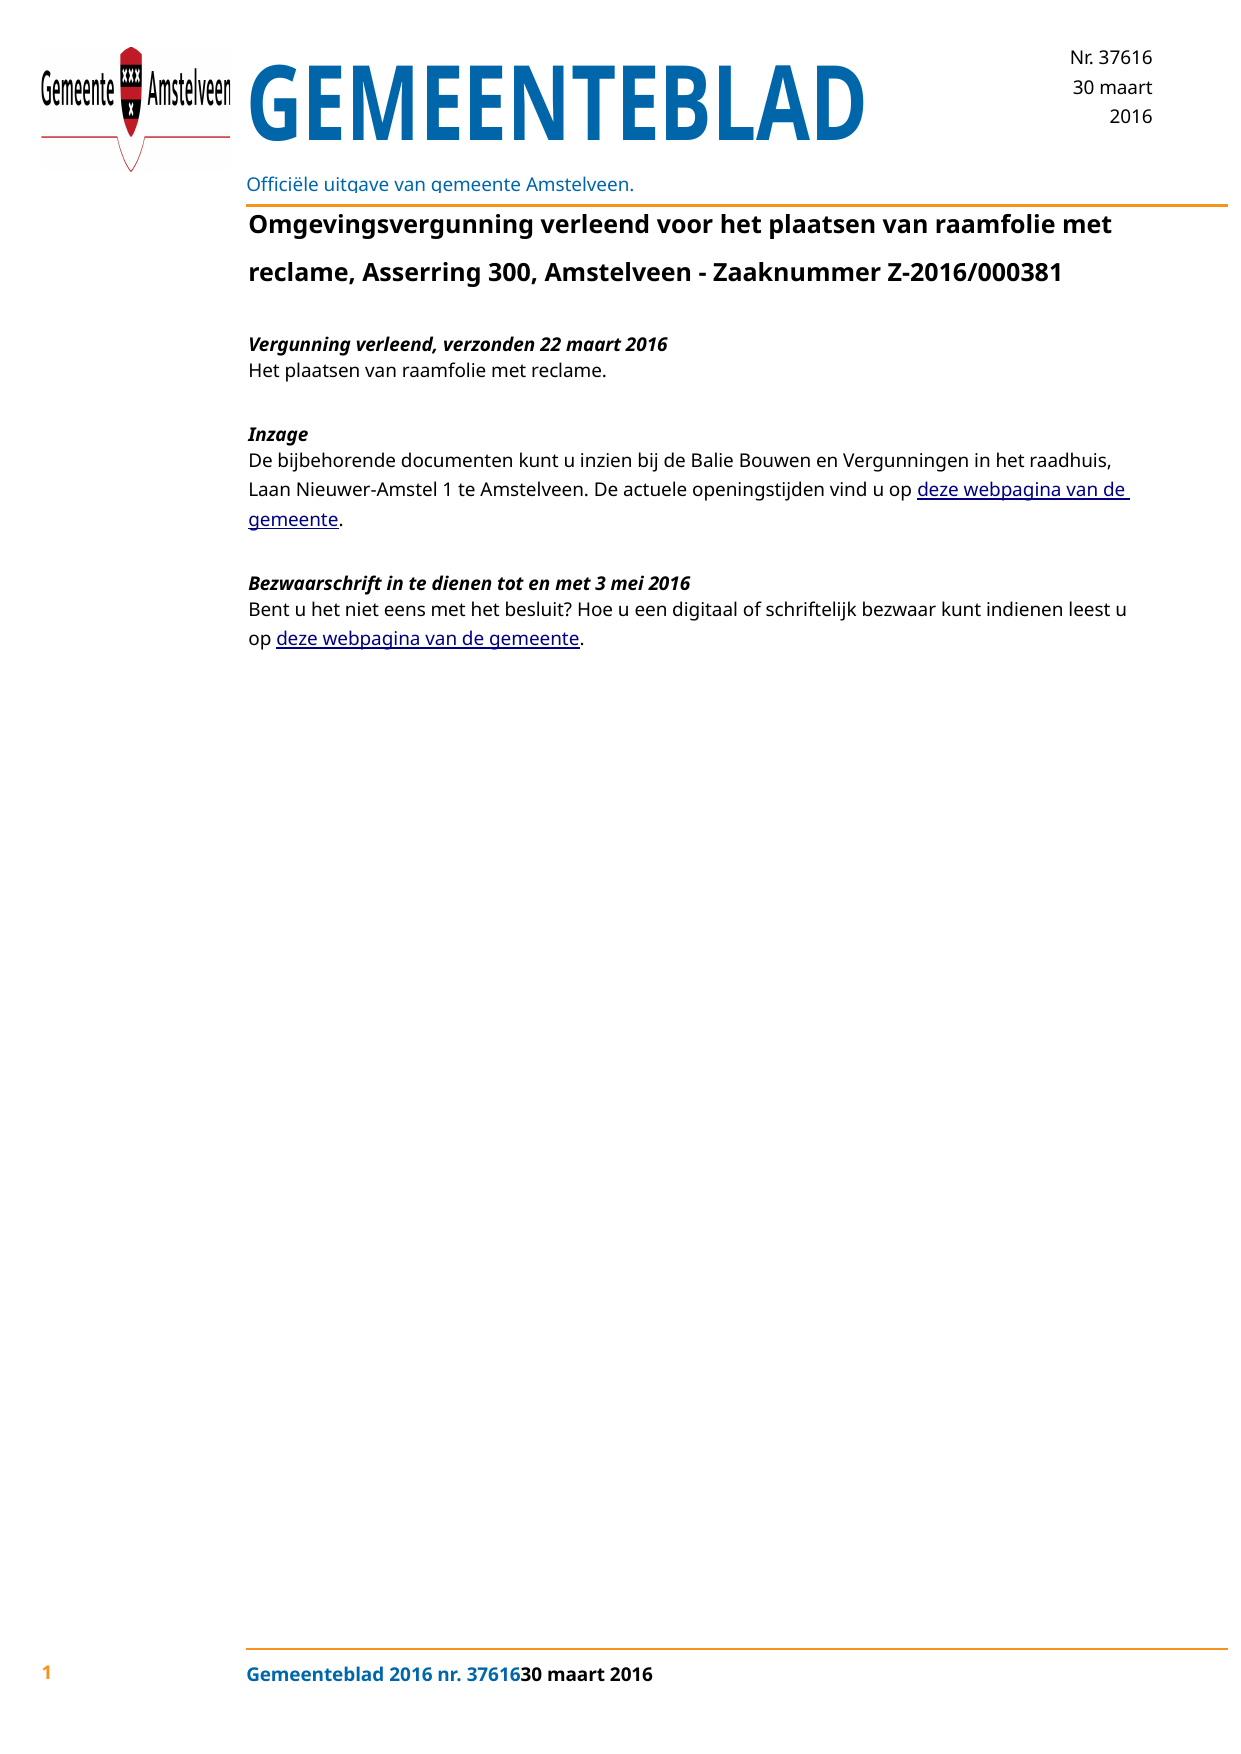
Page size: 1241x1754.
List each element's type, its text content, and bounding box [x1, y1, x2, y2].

text Bent u het niet eens met het besluit? Hoe u een digitaal of schriftelijk bezwaar kunt indienen leest u op deze webpagina van de gemeente. [248, 596, 1152, 651]
picture [41, 47, 231, 172]
text Inzage [248, 421, 1152, 447]
text Omgevingsvergunning verleend voor het plaatsen van raamfolie met reclame, Asserring 300, Amstelveen - Zaaknummer Z-2016/000381 [248, 207, 1152, 288]
text De bijbehorende documenten kunt u inzien bij de Balie Bouwen en Vergunningen in het raadhuis, Laan Nieuwer-Amstel 1 te Amstelveen. De actuele openingstijden vind u op deze webpagina van de gemeente. [248, 447, 1152, 532]
text Bezwaarschrift in te dienen tot en met 3 mei 2016 [248, 570, 1152, 596]
text Het plaatsen van raamfolie met reclame. [248, 357, 1152, 383]
text Vergunning verleend, verzonden 22 maart 2016 [248, 331, 1152, 357]
